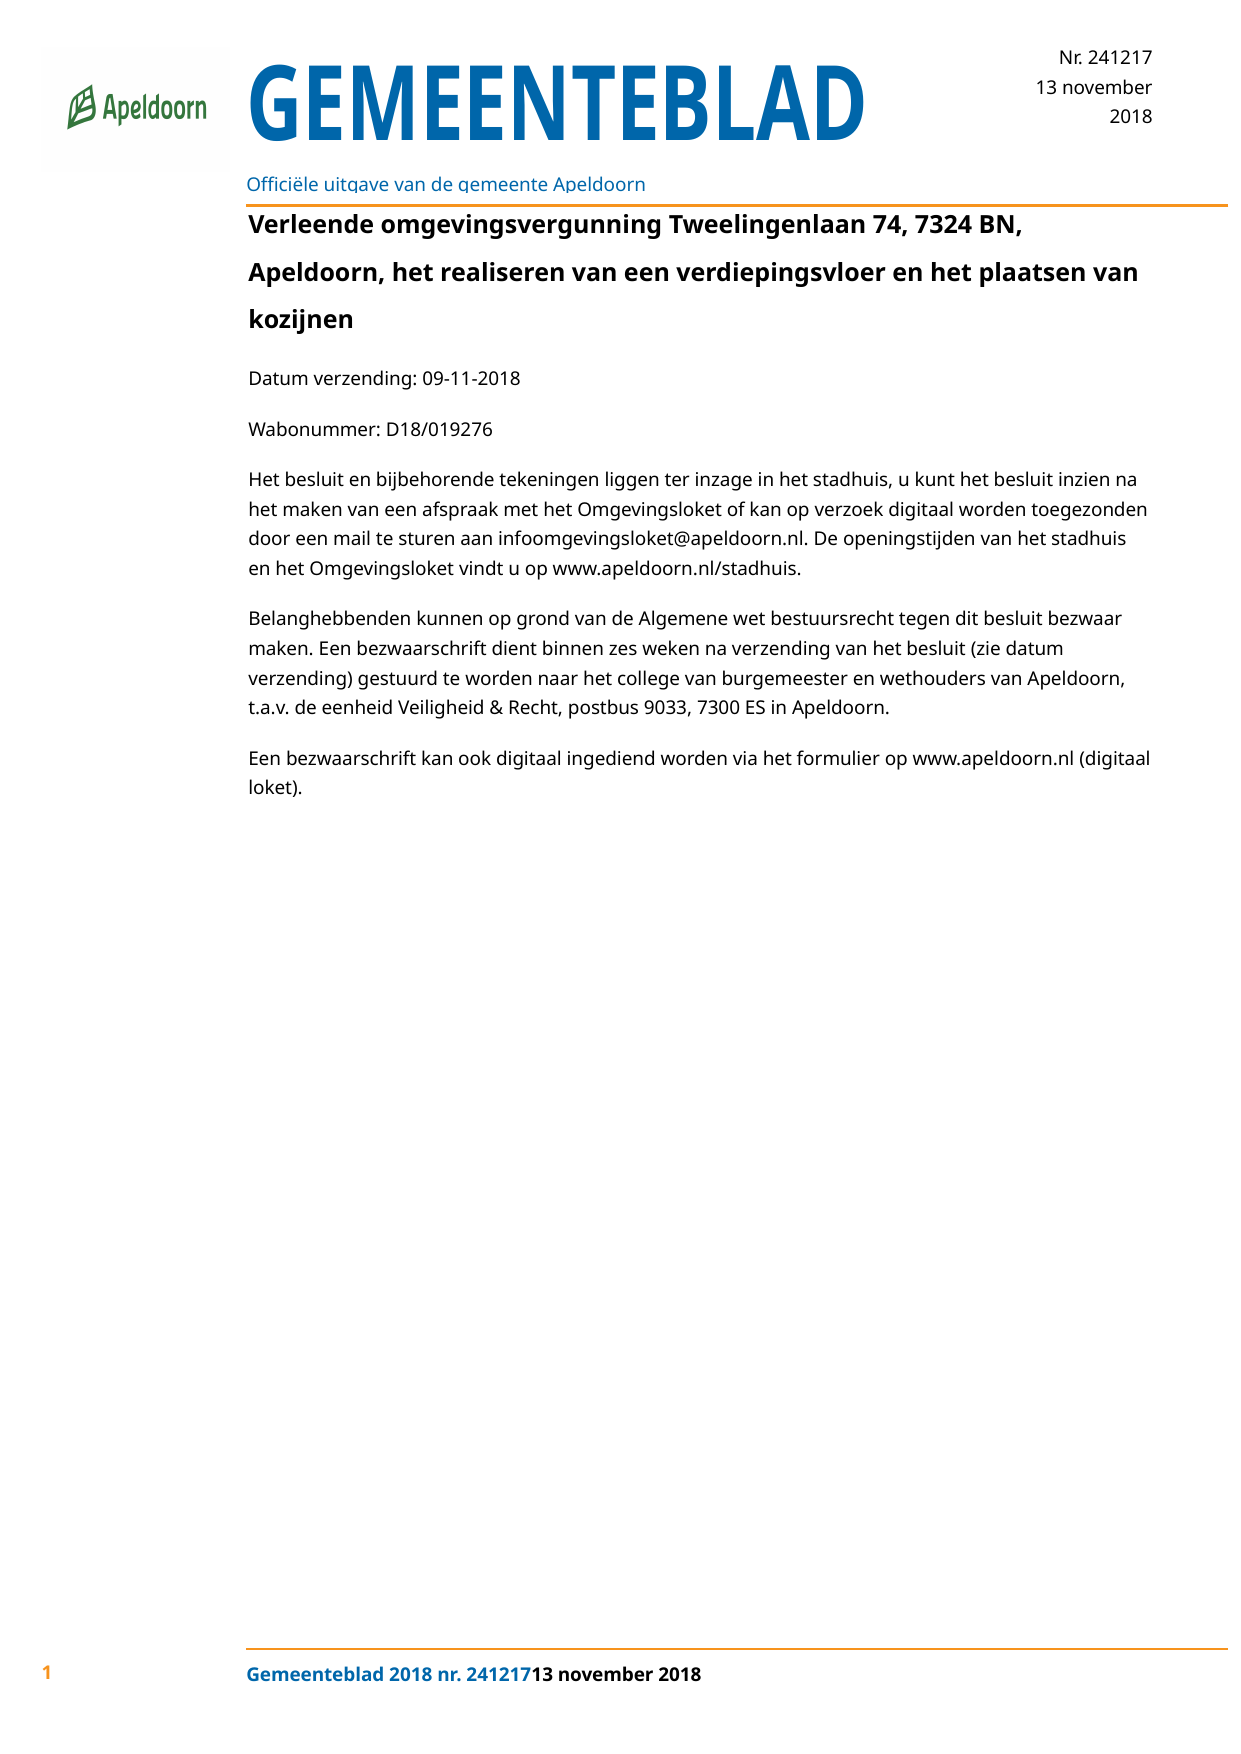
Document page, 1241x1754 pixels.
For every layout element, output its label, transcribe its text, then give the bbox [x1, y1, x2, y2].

text Belanghebbenden kunnen op grond van de Algemene wet bestuursrecht tegen dit besluit bezwaar maken. Een bezwaarschrift dient binnen zes weken na verzending van het besluit (zie datum verzending) gestuurd te worden naar het college van burgemeester en wethouders van Apeldoorn, t.a.v. de eenheid Veiligheid & Recht, postbus 9033, 7300 ES in Apeldoorn. [248, 606, 1152, 720]
text Het besluit en bijbehorende tekeningen liggen ter inzage in het stadhuis, u kunt het besluit inzien na het maken van een afspraak met het Omgevingsloket of kan op verzoek digitaal worden toegezonden door een mail te sturen aan infoomgevingsloket@apeldoorn.nl. De openingstijden van het stadhuis en het Omgevingsloket vindt u op www.apeldoorn.nl/stadhuis. [248, 466, 1152, 581]
text Datum verzending: 09-11-2018 [248, 366, 1152, 391]
picture [41, 47, 231, 172]
text Wabonummer: D18/019276 [248, 416, 1152, 442]
text Verleende omgevingsvergunning Tweelingenlaan 74, 7324 BN, Apeldoorn, het realiseren van een verdiepingsvloer en het plaatsen van kozijnen [248, 207, 1152, 336]
text Een bezwaarschrift kan ook digitaal ingediend worden via het formulier op www.apeldoorn.nl (digitaal loket). [248, 745, 1152, 800]
